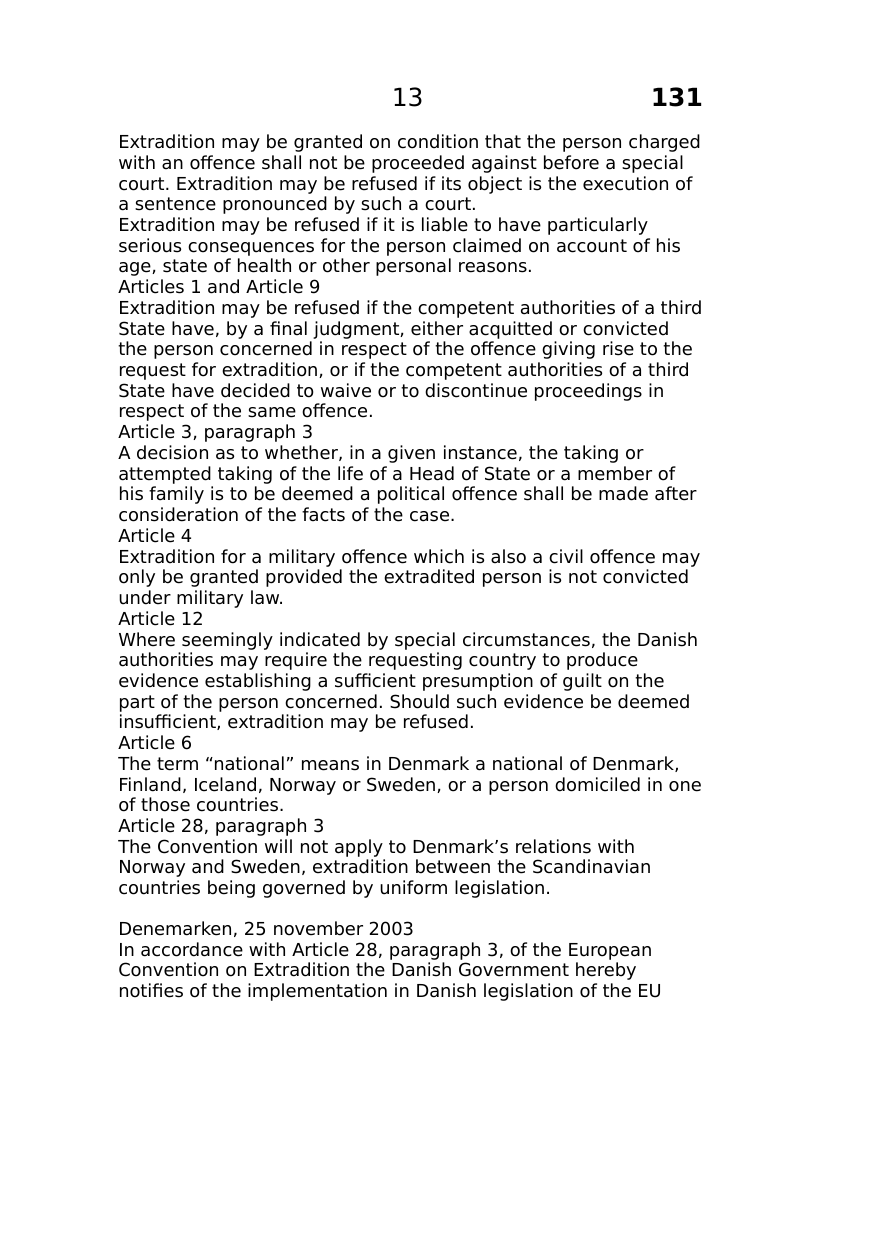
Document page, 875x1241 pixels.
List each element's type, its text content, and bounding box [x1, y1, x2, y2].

text Article 28, paragraph 3 [118, 816, 703, 837]
text A decision as to whether, in a given instance, the taking or attempted taking of the life of a Head of State or a member of his family is to be deemed a political offence shall be made after consideration of the facts of the case. [118, 443, 703, 526]
text In accordance with Article 28, paragraph 3, of the European Convention on Extradition the Danish Government hereby notifies of the implementation in Danish legislation of the EU [118, 939, 703, 1002]
text Article 4 [118, 526, 703, 546]
text Extradition may be refused if the competent authorities of a third State have, by a final judgment, either acquitted or convicted the person concerned in respect of the offence giving rise to the request for extradition, or if the competent authorities of a third State have decided to waive or to discontinue proceedings in respect of the same offence. [118, 298, 703, 422]
text The Convention will not apply to Denmark’s relations with Norway and Sweden, extradition between the Scandinavian countries being governed by uniform legislation. [118, 837, 703, 899]
text The term “national” means in Denmark a national of Denmark, Finland, Iceland, Norway or Sweden, or a person domiciled in one of those countries. [118, 754, 703, 816]
text Where seemingly indicated by special circumstances, the Danish authorities may require the requesting country to produce evidence establishing a sufficient presumption of guilt on the part of the person concerned. Should such evidence be deemed insufficient, extradition may be refused. [118, 629, 703, 733]
text Article 3, paragraph 3 [118, 422, 703, 443]
text Articles 1 and Article 9 [118, 277, 703, 298]
text Extradition may be granted on condition that the person charged with an offence shall not be proceeded against before a special court. Extradition may be refused if its object is the execution of a sentence pronounced by such a court. [118, 132, 703, 215]
text Denemarken, 25 november 2003 [118, 919, 703, 939]
text Extradition for a military offence which is also a civil offence may only be granted provided the extradited person is not convicted under military law. [118, 546, 703, 609]
text Article 6 [118, 733, 703, 754]
text Article 12 [118, 609, 703, 629]
text Extradition may be refused if it is liable to have particularly serious consequences for the person claimed on account of his age, state of health or other personal reasons. [118, 215, 703, 277]
